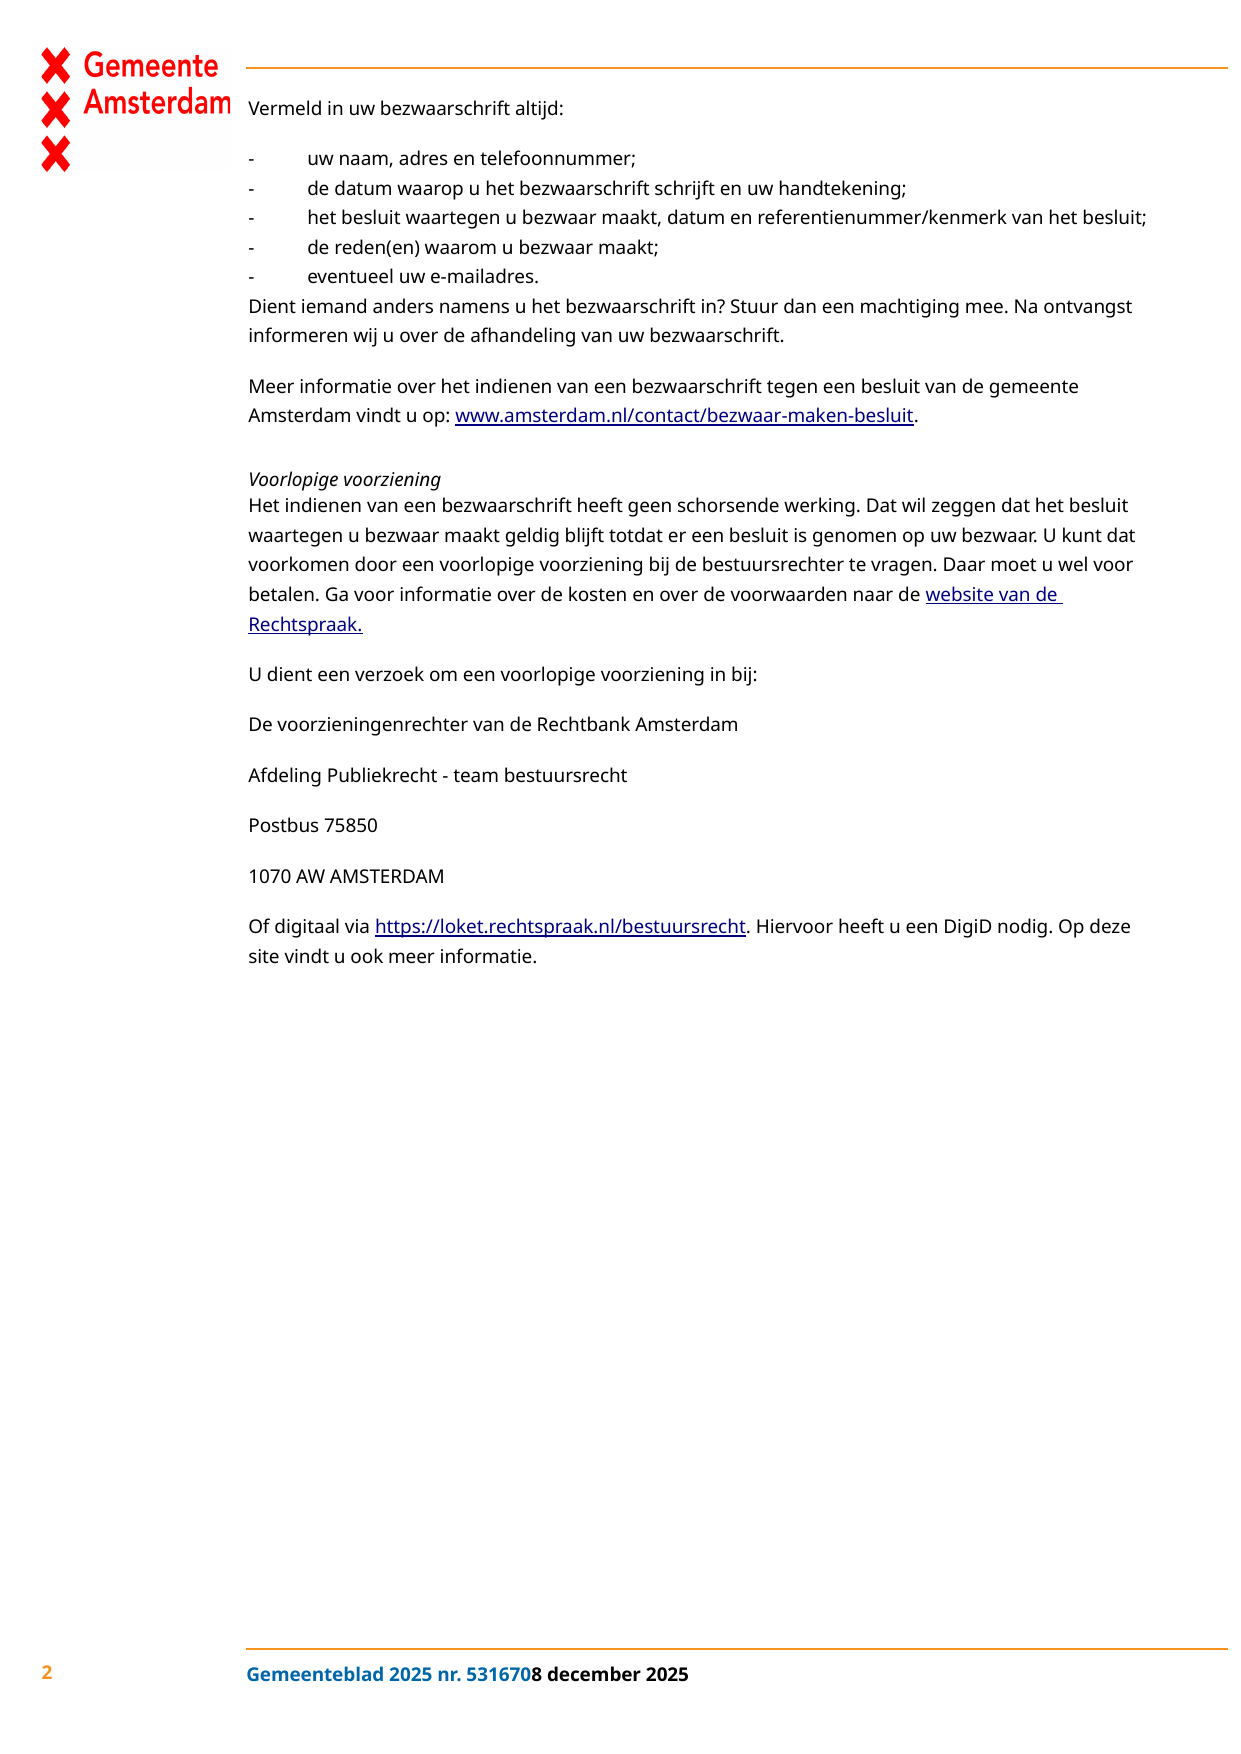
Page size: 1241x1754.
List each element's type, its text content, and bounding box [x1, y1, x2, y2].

text Dient iemand anders namens u het bezwaarschrift in? Stuur dan een machtiging mee. Na ontvangst informeren wij u over de afhandeling van uw bezwaarschrift. [248, 293, 1152, 348]
text 1070 AW AMSTERDAM [248, 863, 1152, 888]
text De voorzieningenrechter van de Rechtbank Amsterdam [248, 712, 1152, 737]
text Afdeling Publiekrecht - team bestuursrecht [248, 762, 1152, 788]
list eventueel uw e-mailadres. [248, 263, 1152, 289]
text Meer informatie over het indienen van een bezwaarschrift tegen een besluit van de gemeente Amsterdam vindt u op: www.amsterdam.nl/contact/bezwaar-maken-besluit. [248, 373, 1152, 428]
picture [41, 47, 231, 172]
text Postbus 75850 [248, 812, 1152, 838]
text Het indienen van een bezwaarschrift heeft geen schorsende werking. Dat wil zeggen dat het besluit waartegen u bezwaar maakt geldig blijft totdat er een besluit is genomen op uw bezwaar. U kunt dat voorkomen door een voorlopige voorziening bij de bestuursrechter te vragen. Daar moet u wel voor betalen. Ga voor informatie over de kosten en over de voorwaarden naar de website van de Rechtspraak. [248, 492, 1152, 636]
text U dient een verzoek om een voorlopige voorziening in bij: [248, 661, 1152, 687]
list de datum waarop u het bezwaarschrift schrijft en uw handtekening; [248, 175, 1152, 201]
text Vermeld in uw bezwaarschrift altijd: [248, 95, 1152, 121]
text Of digitaal via https://loket.rechtspraak.nl/bestuursrecht. Hiervoor heeft u een DigiD nodig. Op deze site vindt u ook meer informatie. [248, 913, 1152, 968]
text Voorlopige voorziening [248, 467, 1152, 492]
list het besluit waartegen u bezwaar maakt, datum en referentienummer/kenmerk van het besluit; [248, 204, 1152, 230]
list de reden(en) waarom u bezwaar maakt; [248, 234, 1152, 260]
list uw naam, adres en telefoonnummer; [248, 145, 1152, 171]
